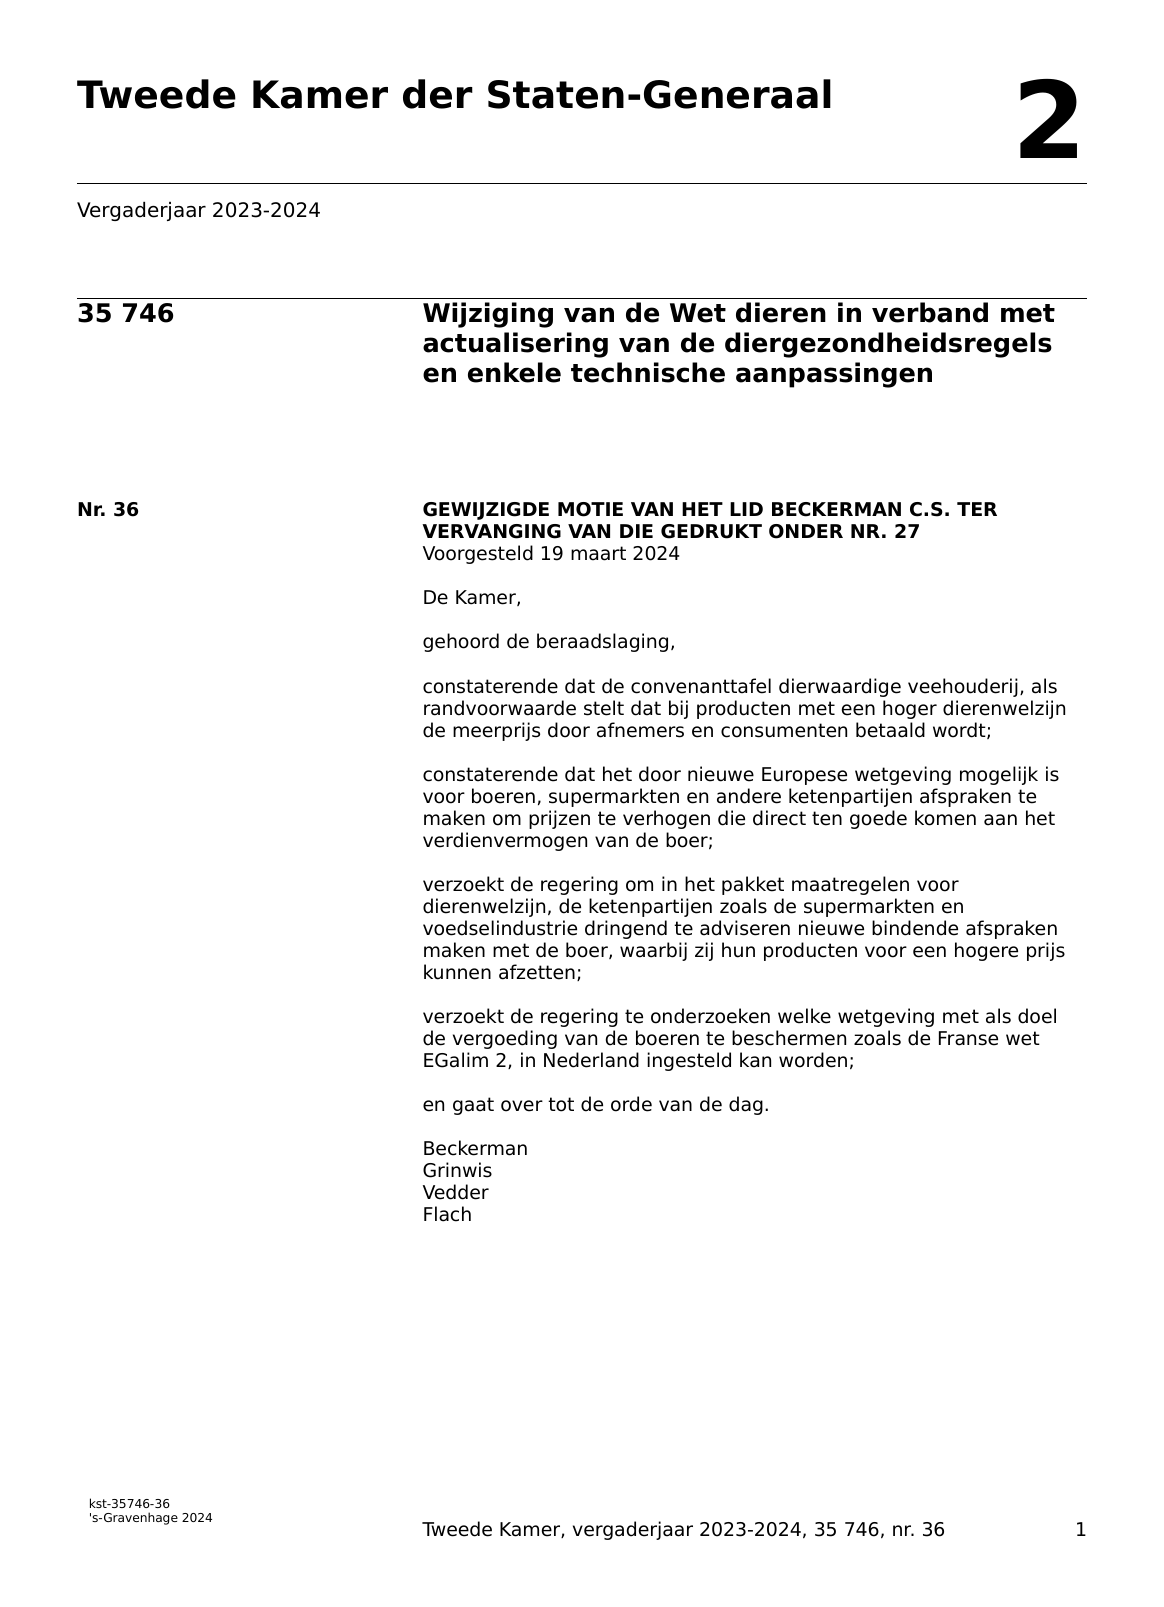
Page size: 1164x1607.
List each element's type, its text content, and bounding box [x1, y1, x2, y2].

table_header Tweede Kamer der Staten-Generaal [77, 59, 886, 183]
subtitle Nr. 36 GEWIJZIGDE MOTIE VAN HET LID BECKERMAN C.S. TER VERVANGING VAN DIE GEDRUKT ONDER NR. 27 [77, 499, 1087, 543]
text en gaat over tot de orde van de dag. [422, 1094, 1087, 1116]
text constaterende dat de convenanttafel dierwaardige veehouderij, als randvoorwaarde stelt dat bij producten met een hoger dierenwelzijn de meerprijs door afnemers en consumenten betaald wordt; [422, 676, 1087, 741]
text Vedder [422, 1182, 1087, 1204]
table_cell Vergaderjaar 2023-2024 [77, 184, 1087, 298]
text Grinwis [422, 1160, 1087, 1182]
text Flach [422, 1204, 1087, 1226]
table_header 2 [886, 59, 1087, 183]
text Beckerman [422, 1138, 1087, 1160]
subtitle 35 746 Wijziging van de Wet dieren in verband met actualisering van de diergezondheidsregels en enkele technische aanpassingen [77, 299, 1087, 388]
text gehoord de beraadslaging, [422, 631, 1087, 653]
text verzoekt de regering om in het pakket maatregelen voor dierenwelzijn, de ketenpartijen zoals de supermarkten en voedselindustrie dringend te adviseren nieuwe bindende afspraken maken met de boer, waarbij zij hun producten voor een hogere prijs kunnen afzetten; [422, 874, 1087, 984]
text 's-Gravenhage 2024 [88, 1511, 323, 1525]
text De Kamer, [422, 587, 1087, 609]
text verzoekt de regering te onderzoeken welke wetgeving met als doel de vergoeding van de boeren te beschermen zoals de Franse wet EGalim 2, in Nederland ingesteld kan worden; [422, 1006, 1087, 1072]
text kst-35746-36 [88, 1497, 323, 1511]
text constaterende dat het door nieuwe Europese wetgeving mogelijk is voor boeren, supermarkten en andere ketenpartijen afspraken te maken om prijzen te verhogen die direct ten goede komen aan het verdienvermogen van de boer; [422, 764, 1087, 852]
text Voorgesteld 19 maart 2024 [422, 543, 1087, 565]
